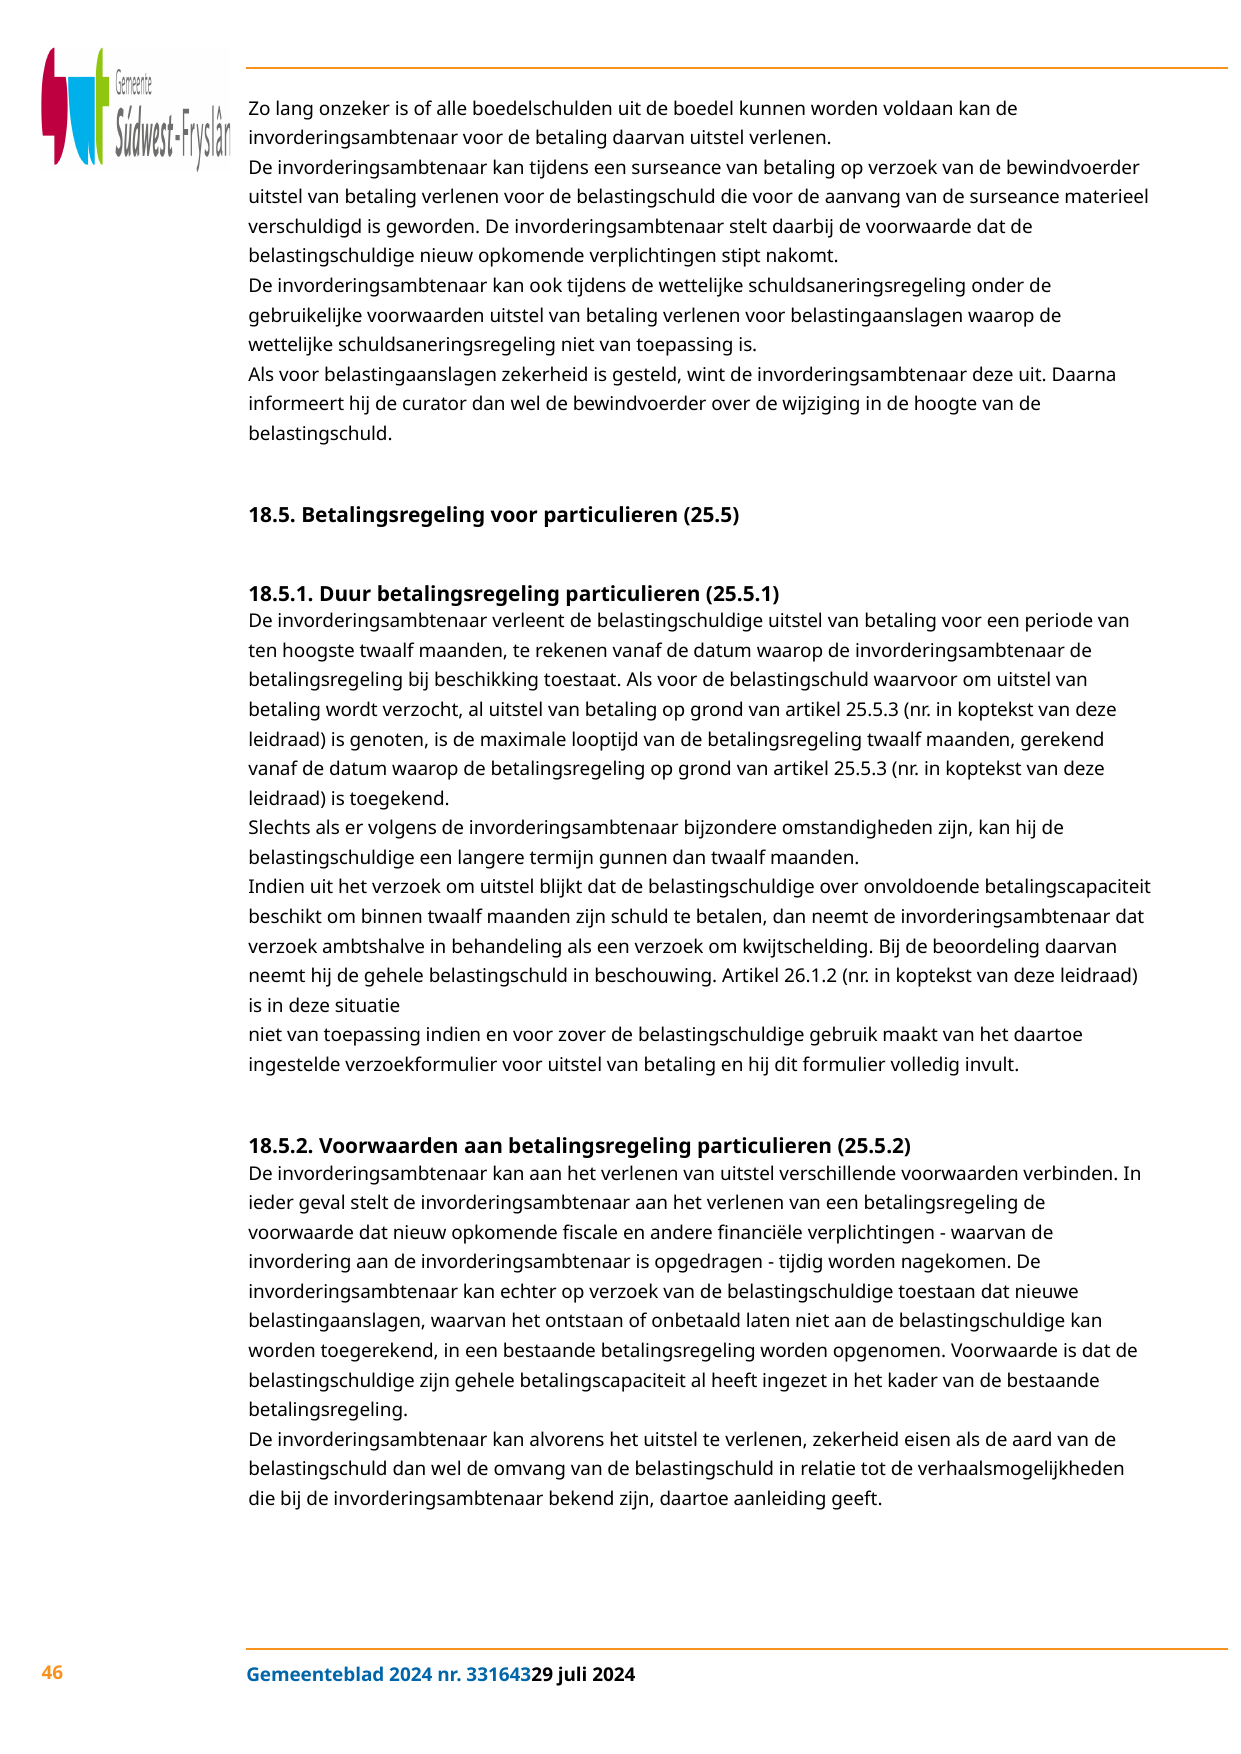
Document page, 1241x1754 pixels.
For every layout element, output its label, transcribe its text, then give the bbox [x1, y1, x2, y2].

text De invorderingsambtenaar kan alvorens het uitstel te verlenen, zekerheid eisen als de aard van de belastingschuld dan wel de omvang van de belastingschuld in relatie tot de verhaalsmogelijkheden die bij de invorderingsambtenaar bekend zijn, daartoe aanleiding geeft. [248, 1426, 1152, 1511]
text Indien uit het verzoek om uitstel blijkt dat de belastingschuldige over onvoldoende betalingscapaciteit beschikt om binnen twaalf maanden zijn schuld te betalen, dan neemt de invorderingsambtenaar dat verzoek ambtshalve in behandeling als een verzoek om kwijtschelding. Bij de beoordeling daarvan neemt hij de gehele belastingschuld in beschouwing. Artikel 26.1.2 (nr. in koptekst van deze leidraad) is in deze situatie [248, 874, 1152, 1018]
text De invorderingsambtenaar kan tijdens een surseance van betaling op verzoek van de bewindvoerder uitstel van betaling verlenen voor de belastingschuld die voor de aanvang van de surseance materieel verschuldigd is geworden. De invorderingsambtenaar stelt daarbij de voorwaarde dat de belastingschuldige nieuw opkomende verplichtingen stipt nakomt. [248, 154, 1152, 268]
text 18.5.2. Voorwaarden aan betalingsregeling particulieren (25.5.2) [248, 1131, 1152, 1160]
text De invorderingsambtenaar kan aan het verlenen van uitstel verschillende voorwaarden verbinden. In ieder geval stelt de invorderingsambtenaar aan het verlenen van een betalingsregeling de voorwaarde dat nieuw opkomende fiscale en andere financiële verplichtingen - waarvan de invordering aan de invorderingsambtenaar is opgedragen - tijdig worden nagekomen. De invorderingsambtenaar kan echter op verzoek van de belastingschuldige toestaan dat nieuwe belastingaanslagen, waarvan het ontstaan of onbetaald laten niet aan de belastingschuldige kan worden toegerekend, in een bestaande betalingsregeling worden opgenomen. Voorwaarde is dat de belastingschuldige zijn gehele betalingscapaciteit al heeft ingezet in het kader van de bestaande betalingsregeling. [248, 1160, 1152, 1422]
text niet van toepassing indien en voor zover de belastingschuldige gebruik maakt van het daartoe ingestelde verzoekformulier voor uitstel van betaling en hij dit formulier volledig invult. [248, 1022, 1152, 1077]
picture [41, 47, 231, 172]
text 18.5.1. Duur betalingsregeling particulieren (25.5.1) [248, 579, 1152, 607]
text De invorderingsambtenaar verleent de belastingschuldige uitstel van betaling voor een periode van ten hoogste twaalf maanden, te rekenen vanaf de datum waarop de invorderingsambtenaar de betalingsregeling bij beschikking toestaat. Als voor de belastingschuld waarvoor om uitstel van betaling wordt verzocht, al uitstel van betaling op grond van artikel 25.5.3 (nr. in koptekst van deze leidraad) is genoten, is de maximale looptijd van de betalingsregeling twaalf maanden, gerekend vanaf de datum waarop de betalingsregeling op grond van artikel 25.5.3 (nr. in koptekst van deze leidraad) is toegekend. [248, 607, 1152, 811]
text Slechts als er volgens de invorderingsambtenaar bijzondere omstandigheden zijn, kan hij de belastingschuldige een langere termijn gunnen dan twaalf maanden. [248, 814, 1152, 870]
text Zo lang onzeker is of alle boedelschulden uit de boedel kunnen worden voldaan kan de invorderingsambtenaar voor de betaling daarvan uitstel verlenen. [248, 95, 1152, 150]
text 18.5. Betalingsregeling voor particulieren (25.5) [248, 500, 1152, 529]
text De invorderingsambtenaar kan ook tijdens de wettelijke schuldsaneringsregeling onder de gebruikelijke voorwaarden uitstel van betaling verlenen voor belastingaanslagen waarop de wettelijke schuldsaneringsregeling niet van toepassing is. [248, 272, 1152, 357]
text Als voor belastingaanslagen zekerheid is gesteld, wint de invorderingsambtenaar deze uit. Daarna informeert hij de curator dan wel de bewindvoerder over de wijziging in de hoogte van de belastingschuld. [248, 361, 1152, 446]
